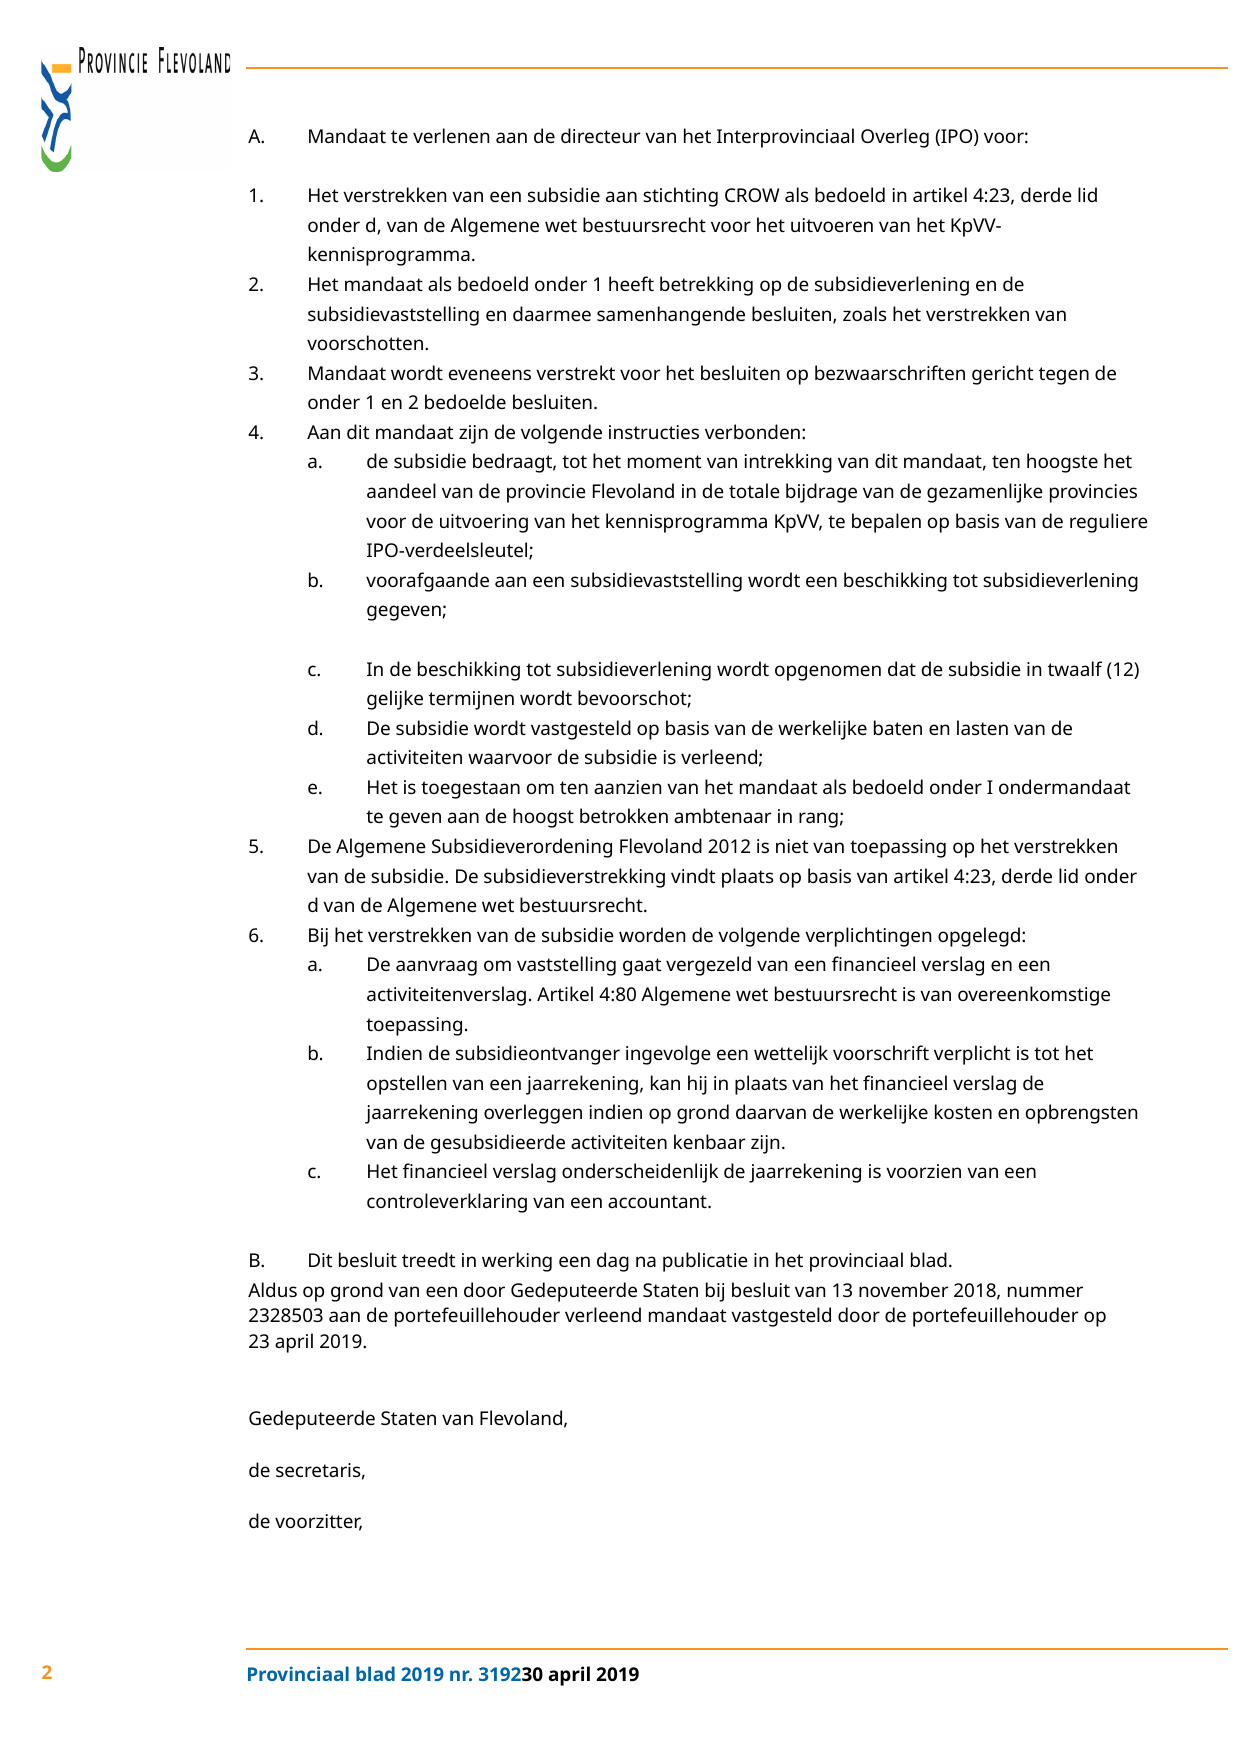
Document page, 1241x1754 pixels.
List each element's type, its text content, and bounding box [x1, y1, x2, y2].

list Aan dit mandaat zijn de volgende instructies verbonden: [248, 419, 1152, 445]
text de secretaris, [248, 1457, 1152, 1483]
list De aanvraag om vaststelling gaat vergezeld van een financieel verslag en een activiteitenverslag. Artikel 4:80 Algemene wet bestuursrecht is van overeenkomstige toepassing. [307, 952, 1152, 1036]
text 23 april 2019. [248, 1328, 1152, 1354]
list Het verstrekken van een subsidie aan stichting CROW als bedoeld in artikel 4:23, derde lid onder d, van de Algemene wet bestuursrecht voor het uitvoeren van het KpVV-kennisprogramma. [248, 182, 1152, 267]
list De Algemene Subsidieverordening Flevoland 2012 is niet van toepassing op het verstrekken van de subsidie. De subsidieverstrekking vindt plaats op basis van artikel 4:23, derde lid onder d van de Algemene wet bestuursrecht. [248, 833, 1152, 918]
list Het is toegestaan om ten aanzien van het mandaat als bedoeld onder I ondermandaat te geven aan de hoogst betrokken ambtenaar in rang; [307, 774, 1152, 829]
picture [41, 47, 231, 172]
list Indien de subsidieontvanger ingevolge een wettelijk voorschrift verplicht is tot het opstellen van een jaarrekening, kan hij in plaats van het financieel verslag de jaarrekening overleggen indien op grond daarvan de werkelijke kosten en opbrengsten van de gesubsidieerde activiteiten kenbaar zijn. [307, 1040, 1152, 1155]
list Het mandaat als bedoeld onder 1 heeft betrekking op de subsidieverlening en de subsidievaststelling en daarmee samenhangende besluiten, zoals het verstrekken van voorschotten. [248, 271, 1152, 356]
text de voorzitter, [248, 1508, 1152, 1534]
text Aldus op grond van een door Gedeputeerde Staten bij besluit van 13 november 2018, nummer 2328503 aan de portefeuillehouder verleend mandaat vastgesteld door de portefeuillehouder op [248, 1277, 1152, 1328]
list Bij het verstrekken van de subsidie worden de volgende verplichtingen opgelegd: [248, 922, 1152, 948]
text Gedeputeerde Staten van Flevoland, [248, 1406, 1152, 1431]
list Mandaat te verlenen aan de directeur van het Interprovinciaal Overleg (IPO) voor: [248, 123, 1152, 149]
list De subsidie wordt vastgesteld op basis van de werkelijke baten en lasten van de activiteiten waarvoor de subsidie is verleend; [307, 715, 1152, 770]
list de subsidie bedraagt, tot het moment van intrekking van dit mandaat, ten hoogste het aandeel van de provincie Flevoland in de totale bijdrage van de gezamenlijke provincies voor de uitvoering van het kennisprogramma KpVV, te bepalen op basis van de reguliere IPO-verdeelsleutel; [307, 449, 1152, 563]
list voorafgaande aan een subsidievaststelling wordt een beschikking tot subsidieverlening gegeven; [307, 567, 1152, 622]
list Mandaat wordt eveneens verstrekt voor het besluiten op bezwaarschriften gericht tegen de onder 1 en 2 bedoelde besluiten. [248, 360, 1152, 415]
list Dit besluit treedt in werking een dag na publicatie in het provinciaal blad. [248, 1247, 1152, 1273]
list Het financieel verslag onderscheidenlijk de jaarrekening is voorzien van een controleverklaring van een accountant. [307, 1159, 1152, 1214]
list In de beschikking tot subsidieverlening wordt opgenomen dat de subsidie in twaalf (12) gelijke termijnen wordt bevoorschot; [307, 656, 1152, 711]
